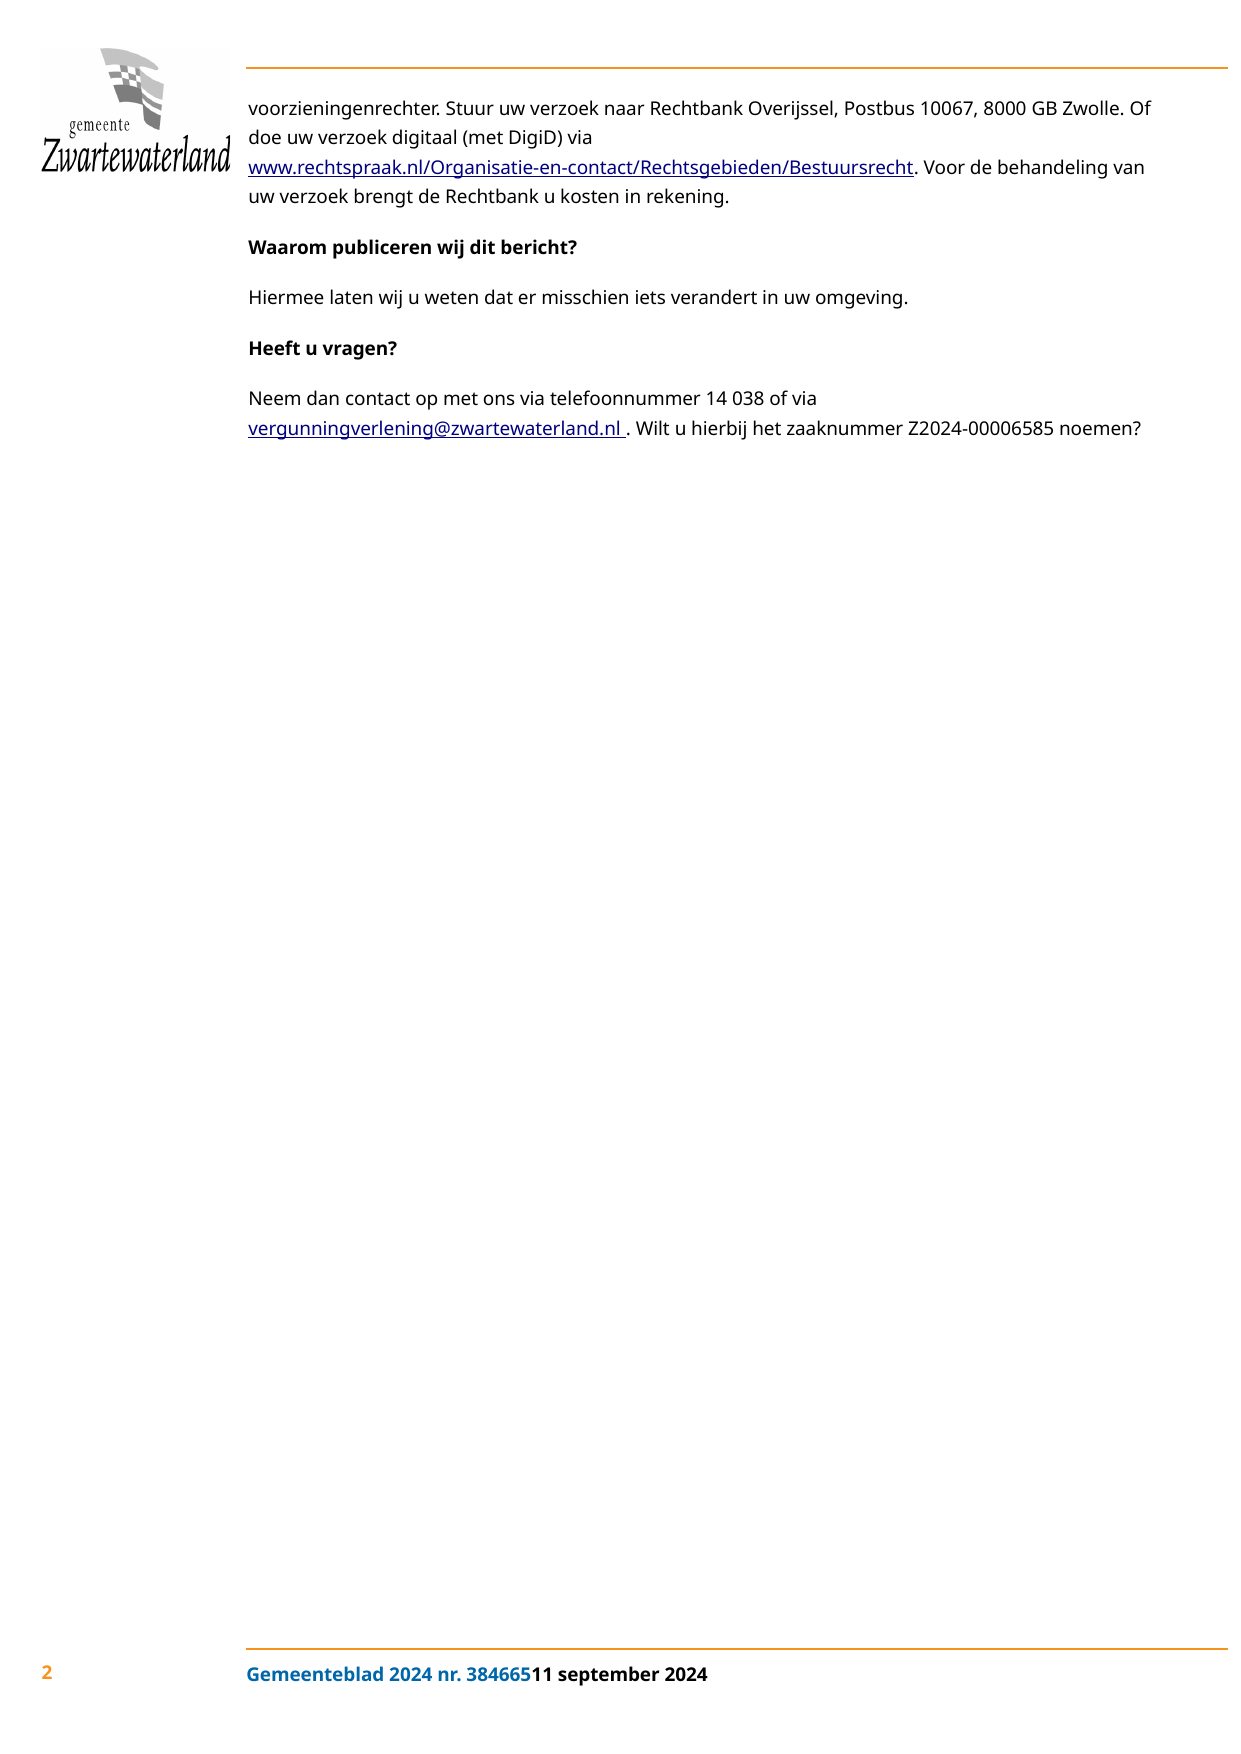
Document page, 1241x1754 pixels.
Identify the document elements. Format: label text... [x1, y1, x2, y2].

picture [41, 47, 231, 172]
text Hiermee laten wij u weten dat er misschien iets verandert in uw omgeving. [248, 284, 1152, 310]
text Heeft u vragen? [248, 335, 1152, 361]
text voorzieningenrechter. Stuur uw verzoek naar Rechtbank Overijssel, Postbus 10067, 8000 GB Zwolle. Of doe uw verzoek digitaal (met DigiD) via www.rechtspraak.nl/Organisatie-en-contact/Rechtsgebieden/Bestuursrecht. Voor de behandeling van uw verzoek brengt de Rechtbank u kosten in rekening. [248, 95, 1152, 209]
text Waarom publiceren wij dit bericht? [248, 234, 1152, 260]
text Neem dan contact op met ons via telefoonnummer 14 038 of via vergunningverlening@zwartewaterland.nl . Wilt u hierbij het zaaknummer Z2024-00006585 noemen? [248, 385, 1152, 441]
